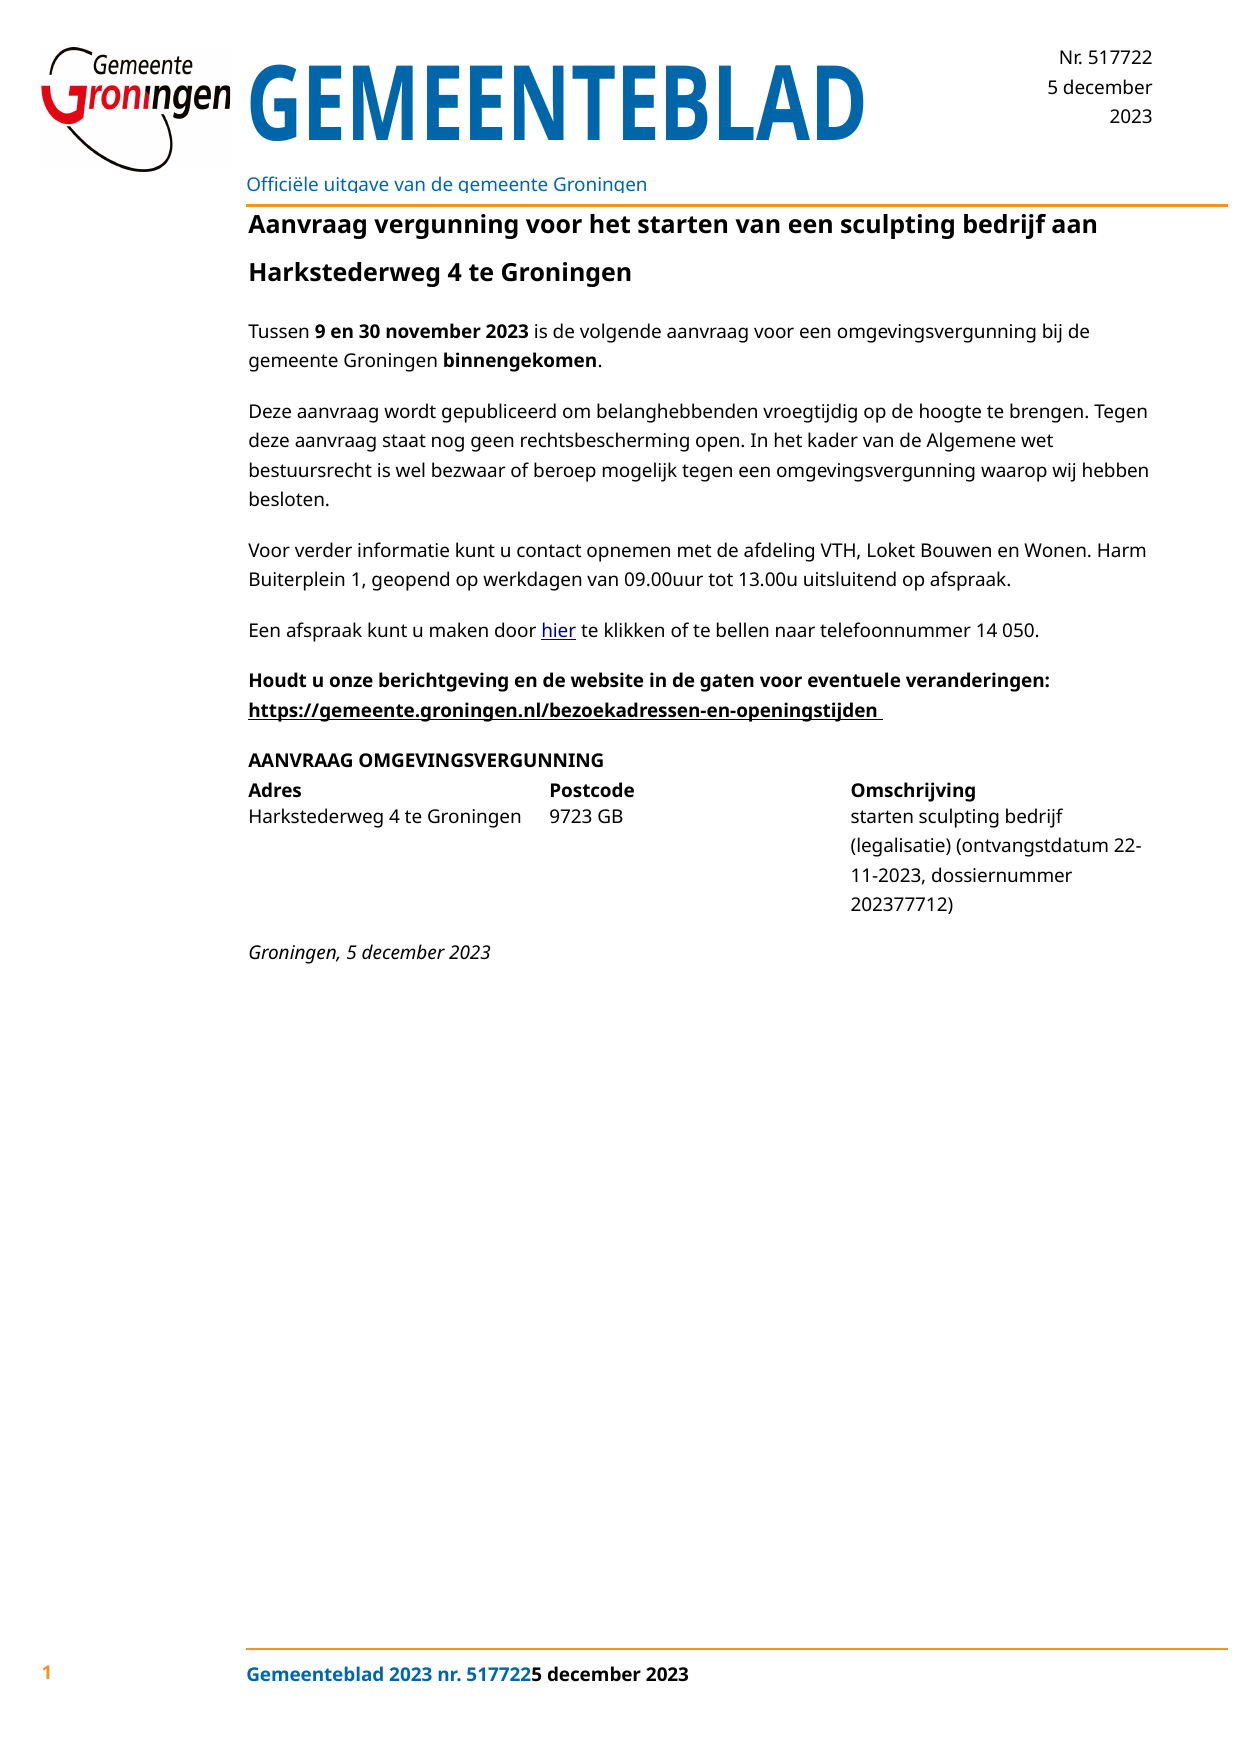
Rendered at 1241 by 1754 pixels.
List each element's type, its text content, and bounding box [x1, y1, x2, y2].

text Voor verder informatie kunt u contact opnemen met de afdeling VTH, Loket Bouwen en Wonen. Harm Buiterplein 1, geopend op werkdagen van 09.00uur tot 13.00u uitsluitend op afspraak. [248, 537, 1152, 592]
text Tussen 9 en 30 november 2023 is de volgende aanvraag voor een omgevingsvergunning bij de gemeente Groningen binnengekomen. [248, 318, 1152, 373]
text Een afspraak kunt u maken door hier te klikken of te bellen naar telefoonnummer 14 050. [248, 617, 1152, 643]
table_header Omschrijving [850, 777, 1152, 803]
text AANVRAAG OMGEVINGSVERGUNNING [248, 747, 1152, 773]
text Houdt u onze berichtgeving en de website in de gaten voor eventuele veranderingen: https://gemeente.groningen.nl/bezoekadressen-en-openingstijden [248, 667, 1152, 723]
table_cell 9723 GB [549, 803, 850, 917]
text Aanvraag vergunning voor het starten van een sculpting bedrijf aan Harkstederweg 4 te Groningen [248, 207, 1152, 288]
text Groningen, 5 december 2023 [248, 939, 1152, 964]
table_cell Harkstederweg 4 te Groningen [248, 803, 549, 917]
table_header Postcode [549, 777, 850, 803]
table_cell starten sculpting bedrijf (legalisatie) (ontvangstdatum 22-11-2023, dossiernummer 202377712) [850, 803, 1152, 917]
table_header Adres [248, 777, 549, 803]
text Deze aanvraag wordt gepubliceerd om belanghebbenden vroegtijdig op de hoogte te brengen. Tegen deze aanvraag staat nog geen rechtsbescherming open. In het kader van de Algemene wet bestuursrecht is wel bezwaar of beroep mogelijk tegen een omgevingsvergunning waarop wij hebben besloten. [248, 398, 1152, 512]
picture [41, 47, 231, 172]
